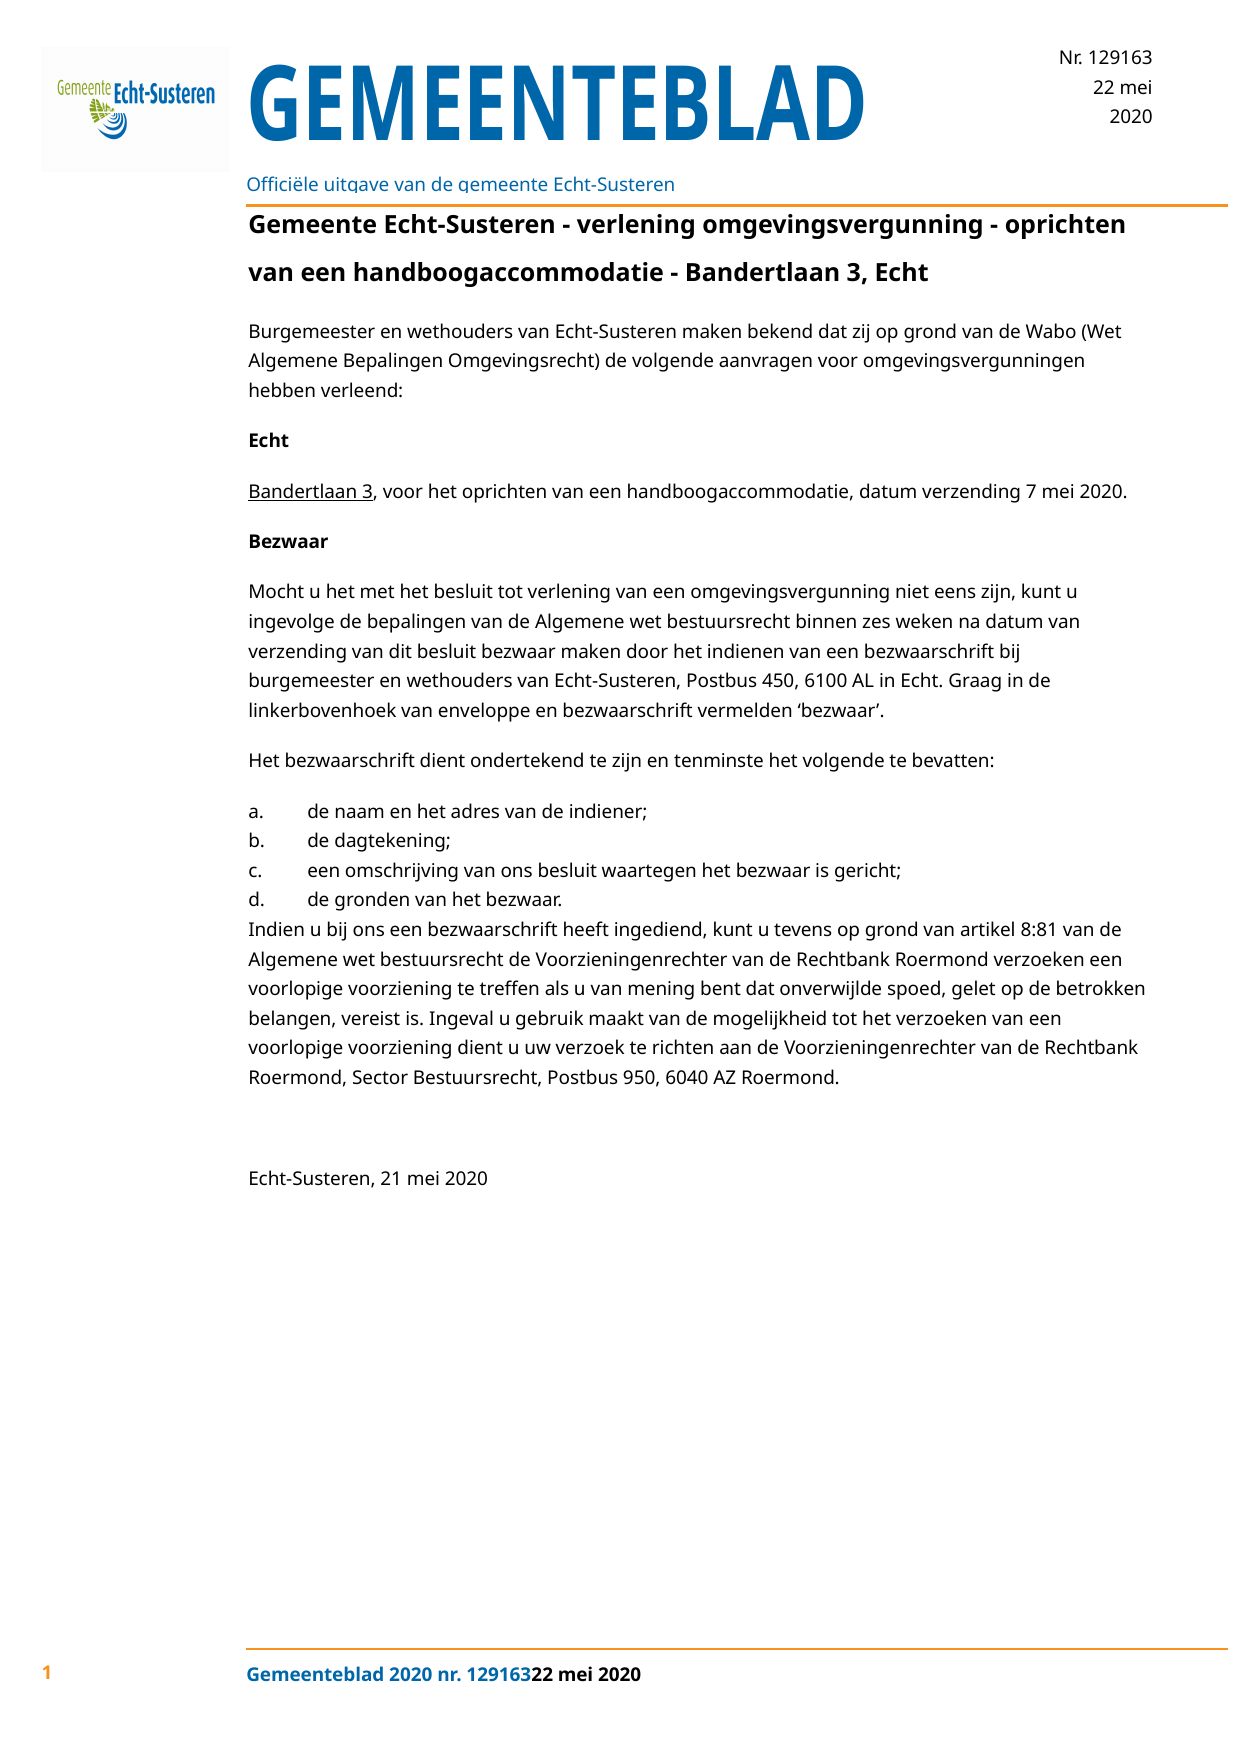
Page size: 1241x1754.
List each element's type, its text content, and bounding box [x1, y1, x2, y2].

list de naam en het adres van de indiener; [248, 798, 1152, 824]
text Gemeente Echt-Susteren - verlening omgevingsvergunning - oprichten van een handboogaccommodatie - Bandertlaan 3, Echt [248, 207, 1152, 288]
list de gronden van het bezwaar. [248, 887, 1152, 912]
picture [41, 47, 231, 172]
text Indien u bij ons een bezwaarschrift heeft ingediend, kunt u tevens op grond van artikel 8:81 van de Algemene wet bestuursrecht de Voorzieningenrechter van de Rechtbank Roermond verzoeken een voorlopige voorziening te treffen als u van mening bent dat onverwijlde spoed, gelet op de betrokken belangen, vereist is. Ingeval u gebruik maakt van de mogelijkheid tot het verzoeken van een voorlopige voorziening dient u uw verzoek te richten aan de Voorzieningenrechter van de Rechtbank Roermond, Sector Bestuursrecht, Postbus 950, 6040 AZ Roermond. [248, 916, 1152, 1090]
list een omschrijving van ons besluit waartegen het bezwaar is gericht; [248, 857, 1152, 883]
list de dagtekening; [248, 827, 1152, 853]
text Burgemeester en wethouders van Echt-Susteren maken bekend dat zij op grond van de Wabo (Wet Algemene Bepalingen Omgevingsrecht) de volgende aanvragen voor omgevingsvergunningen hebben verleend: [248, 318, 1152, 403]
text Het bezwaarschrift dient ondertekend te zijn en tenminste het volgende te bevatten: [248, 747, 1152, 773]
text Mocht u het met het besluit tot verlening van een omgevingsvergunning niet eens zijn, kunt u ingevolge de bepalingen van de Algemene wet bestuursrecht binnen zes weken na datum van verzending van dit besluit bezwaar maken door het indienen van een bezwaarschrift bij burgemeester en wethouders van Echt-Susteren, Postbus 450, 6100 AL in Echt. Graag in de linkerbovenhoek van enveloppe en bezwaarschrift vermelden ‘bezwaar’. [248, 579, 1152, 723]
text Bandertlaan 3, voor het oprichten van een handboogaccommodatie, datum verzending 7 mei 2020. [248, 478, 1152, 504]
text Echt [248, 427, 1152, 453]
text Echt-Susteren, 21 mei 2020 [248, 1165, 1152, 1191]
text Bezwaar [248, 528, 1152, 554]
